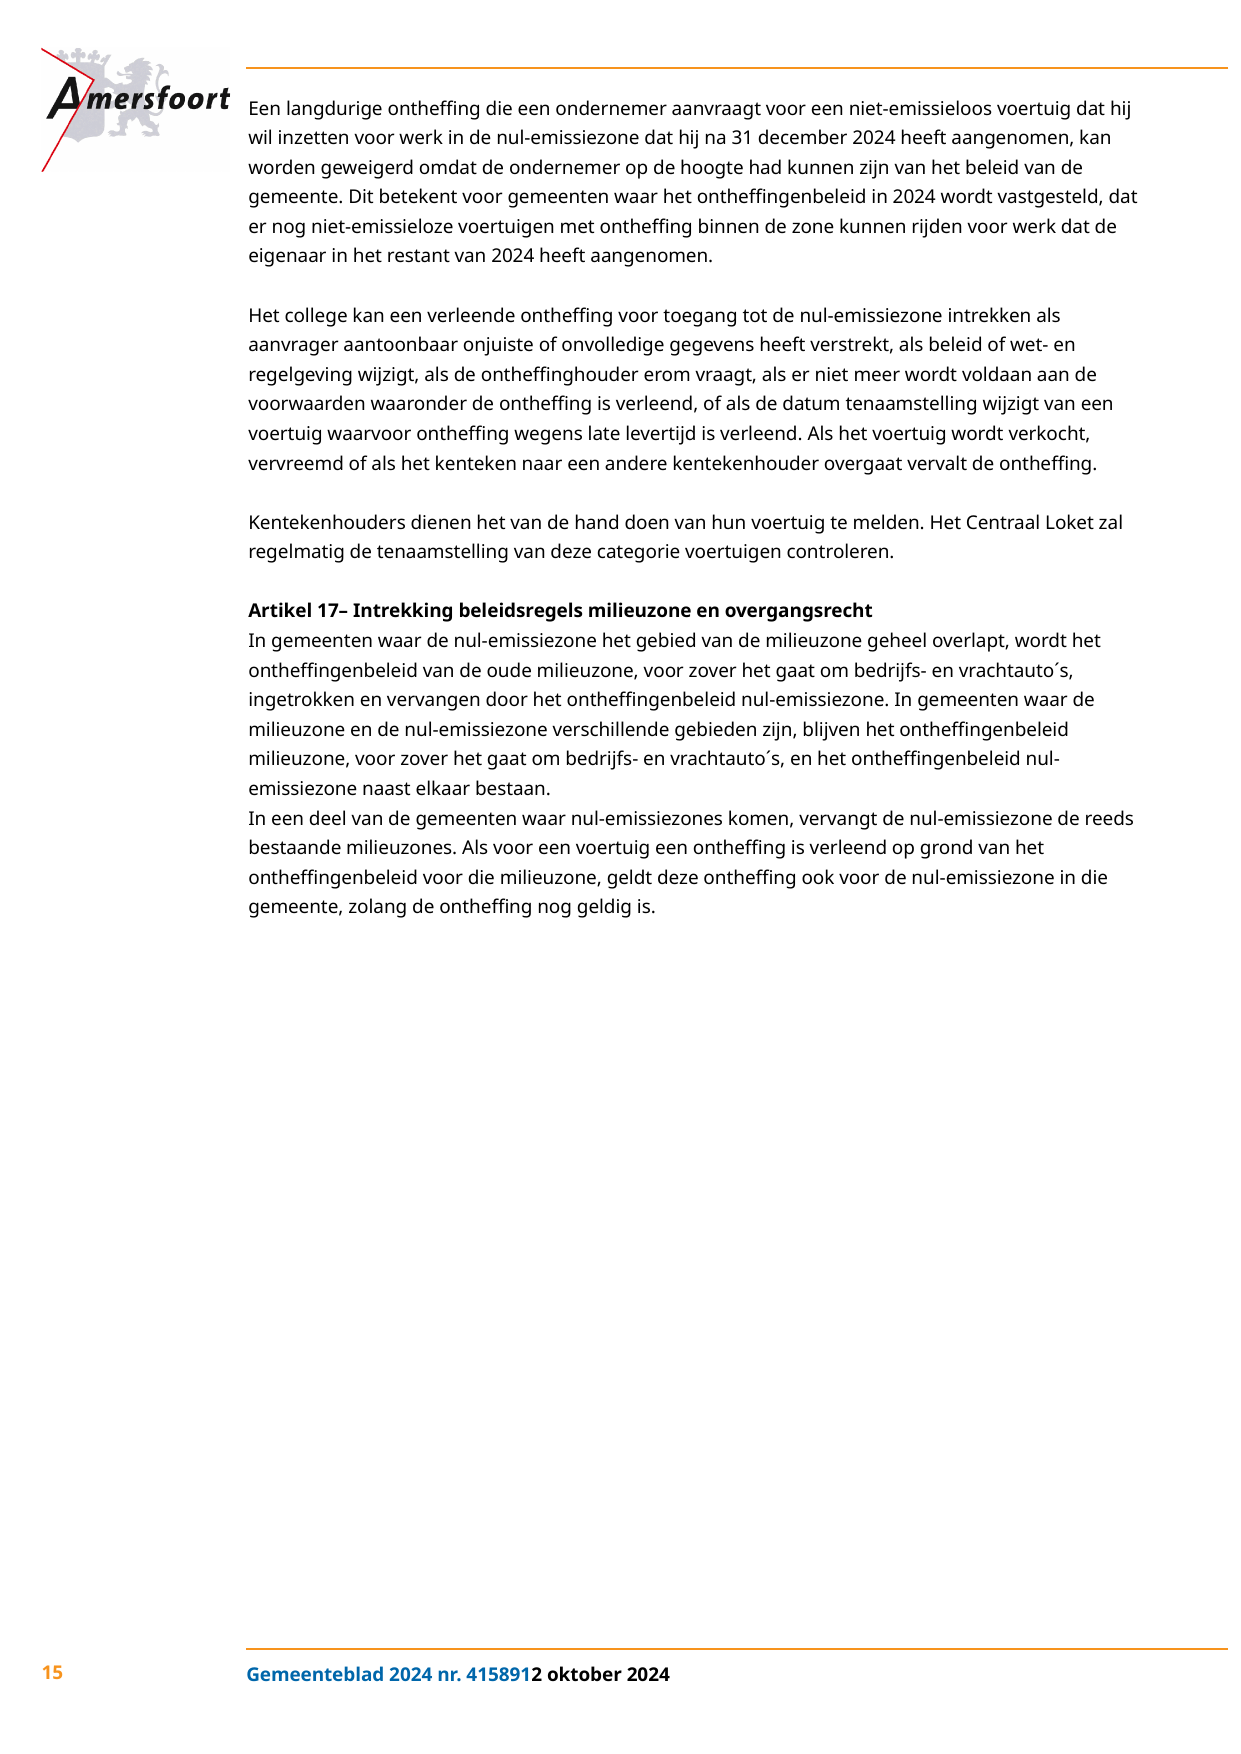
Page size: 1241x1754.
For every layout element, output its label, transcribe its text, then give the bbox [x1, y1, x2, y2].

text Een langdurige ontheffing die een ondernemer aanvraagt voor een niet-emissieloos voertuig dat hij wil inzetten voor werk in de nul-emissiezone dat hij na 31 december 2024 heeft aangenomen, kan worden geweigerd omdat de ondernemer op de hoogte had kunnen zijn van het beleid van de gemeente. Dit betekent voor gemeenten waar het ontheffingenbeleid in 2024 wordt vastgesteld, dat er nog niet-emissieloze voertuigen met ontheffing binnen de zone kunnen rijden voor werk dat de eigenaar in het restant van 2024 heeft aangenomen. [248, 95, 1152, 268]
picture [41, 47, 231, 172]
text Kentekenhouders dienen het van de hand doen van hun voertuig te melden. Het Centraal Loket zal regelmatig de tenaamstelling van deze categorie voertuigen controleren. [248, 509, 1152, 564]
text In een deel van de gemeenten waar nul-emissiezones komen, vervangt de nul-emissiezone de reeds bestaande milieuzones. Als voor een voertuig een ontheffing is verleend op grond van het ontheffingenbeleid voor die milieuzone, geldt deze ontheffing ook voor de nul-emissiezone in die gemeente, zolang de ontheffing nog geldig is. [248, 805, 1152, 919]
text Artikel 17– Intrekking beleidsregels milieuzone en overgangsrecht [248, 598, 1152, 623]
text In gemeenten waar de nul-emissiezone het gebied van de milieuzone geheel overlapt, wordt het ontheffingenbeleid van de oude milieuzone, voor zover het gaat om bedrijfs- en vrachtauto´s, ingetrokken en vervangen door het ontheffingenbeleid nul-emissiezone. In gemeenten waar de milieuzone en de nul-emissiezone verschillende gebieden zijn, blijven het ontheffingenbeleid milieuzone, voor zover het gaat om bedrijfs- en vrachtauto´s, en het ontheffingenbeleid nul-emissiezone naast elkaar bestaan. [248, 627, 1152, 801]
text Het college kan een verleende ontheffing voor toegang tot de nul-emissiezone intrekken als aanvrager aantoonbaar onjuiste of onvolledige gegevens heeft verstrekt, als beleid of wet- en regelgeving wijzigt, als de ontheffinghouder erom vraagt, als er niet meer wordt voldaan aan de voorwaarden waaronder de ontheffing is verleend, of als de datum tenaamstelling wijzigt van een voertuig waarvoor ontheffing wegens late levertijd is verleend. Als het voertuig wordt verkocht, vervreemd of als het kenteken naar een andere kentekenhouder overgaat vervalt de ontheffing. [248, 302, 1152, 476]
